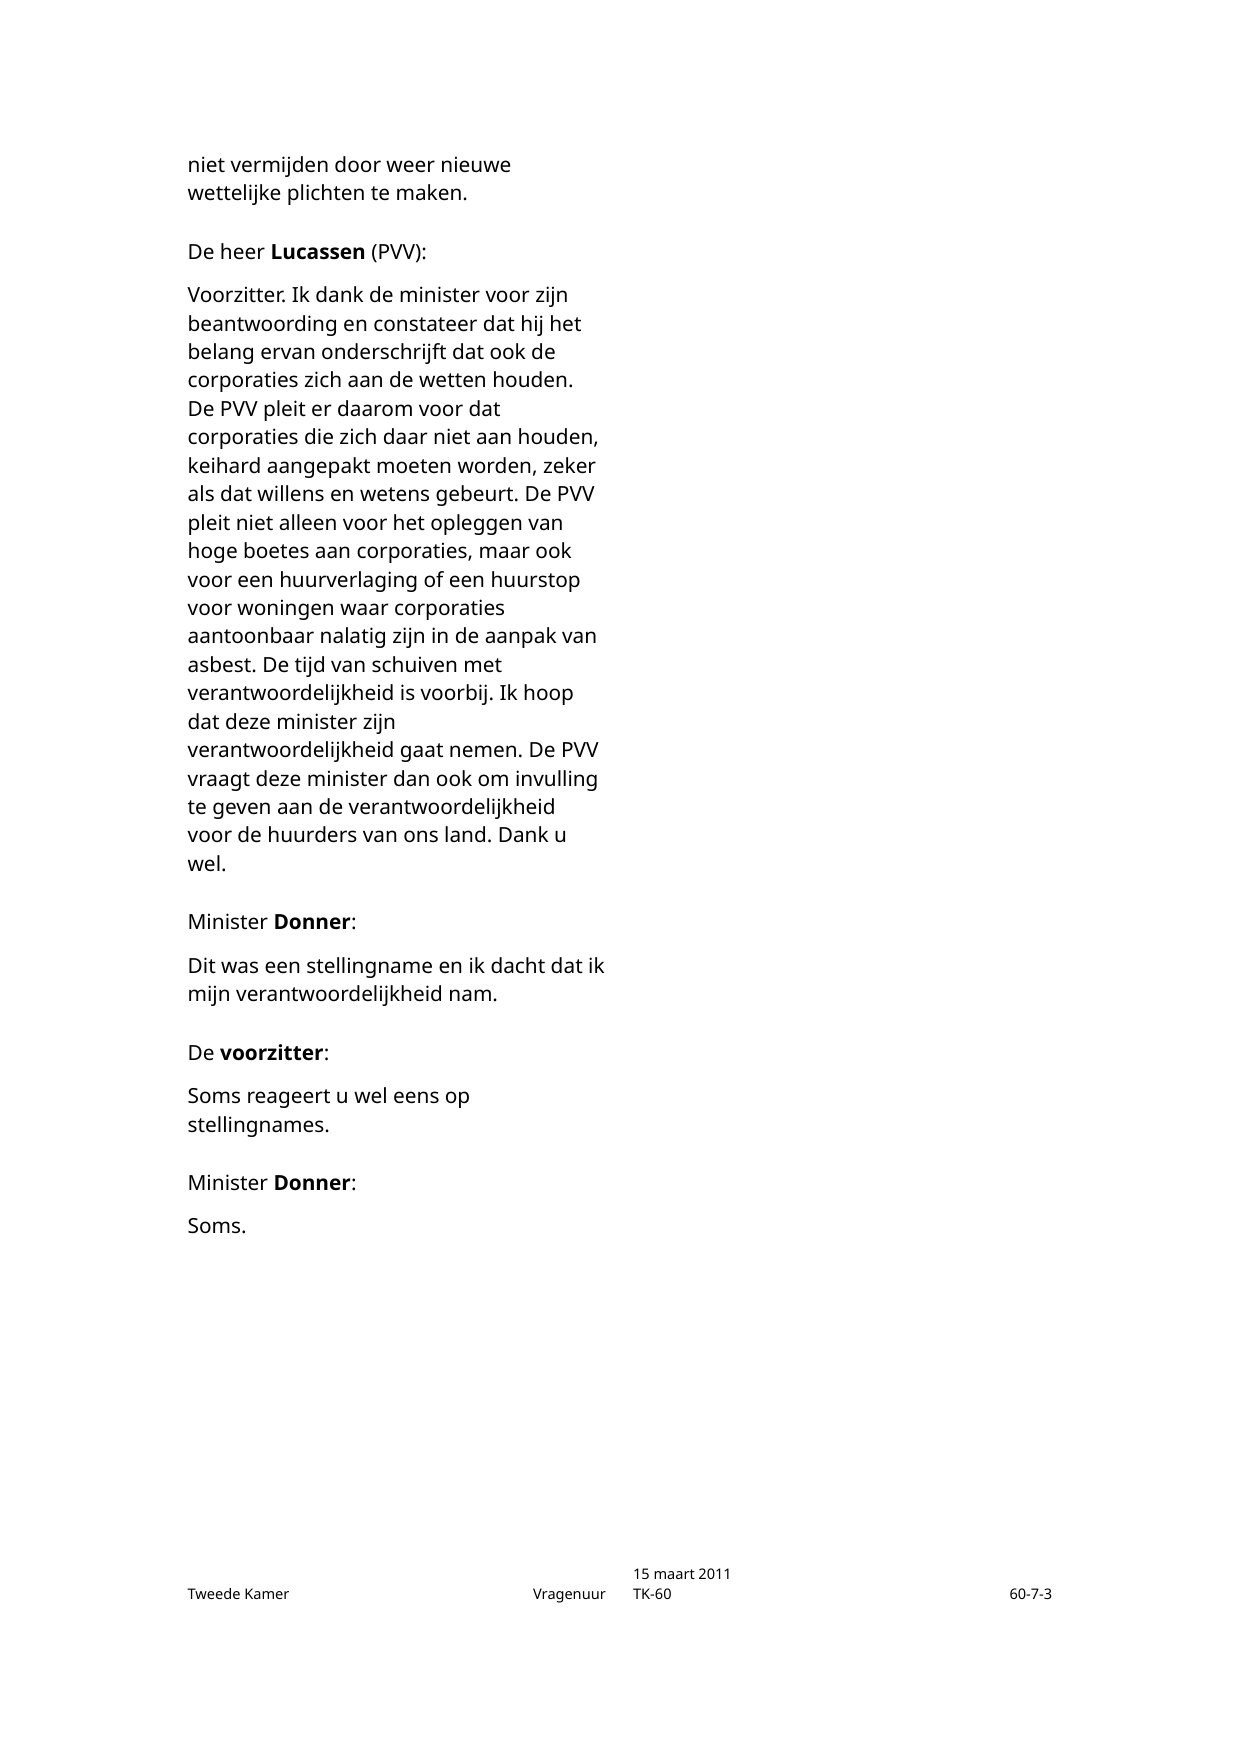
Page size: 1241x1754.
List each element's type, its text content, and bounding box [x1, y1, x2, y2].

text Soms reageert u wel eens op stellingnames. [187, 1081, 605, 1138]
text Minister Donner: [187, 1168, 605, 1197]
text niet vermijden door weer nieuwe wettelijke plichten te maken. [187, 150, 605, 207]
text Voorzitter. Ik dank de minister voor zijn beantwoording en constateer dat hij het belang ervan onderschrijft dat ook de corporaties zich aan de wetten houden. De PVV pleit er daarom voor dat corporaties die zich daar niet aan houden, keihard aangepakt moeten worden, zeker als dat willens en wetens gebeurt. De PVV pleit niet alleen voor het opleggen van hoge boetes aan corporaties, maar ook voor een huurverlaging of een huurstop voor woningen waar corporaties aantoonbaar nalatig zijn in de aanpak van asbest. De tijd van schuiven met verantwoordelijkheid is voorbij. Ik hoop dat deze minister zijn verantwoordelijkheid gaat nemen. De PVV vraagt deze minister dan ook om invulling te geven aan de verantwoordelijkheid voor de huurders van ons land. Dank u wel. [187, 280, 605, 877]
text Soms. [187, 1212, 605, 1240]
text De heer Lucassen (PVV): [187, 237, 605, 265]
text Dit was een stellingname en ik dacht dat ik mijn verantwoordelijkheid nam. [187, 951, 605, 1008]
text Minister Donner: [187, 907, 605, 936]
text De voorzitter: [187, 1038, 605, 1066]
